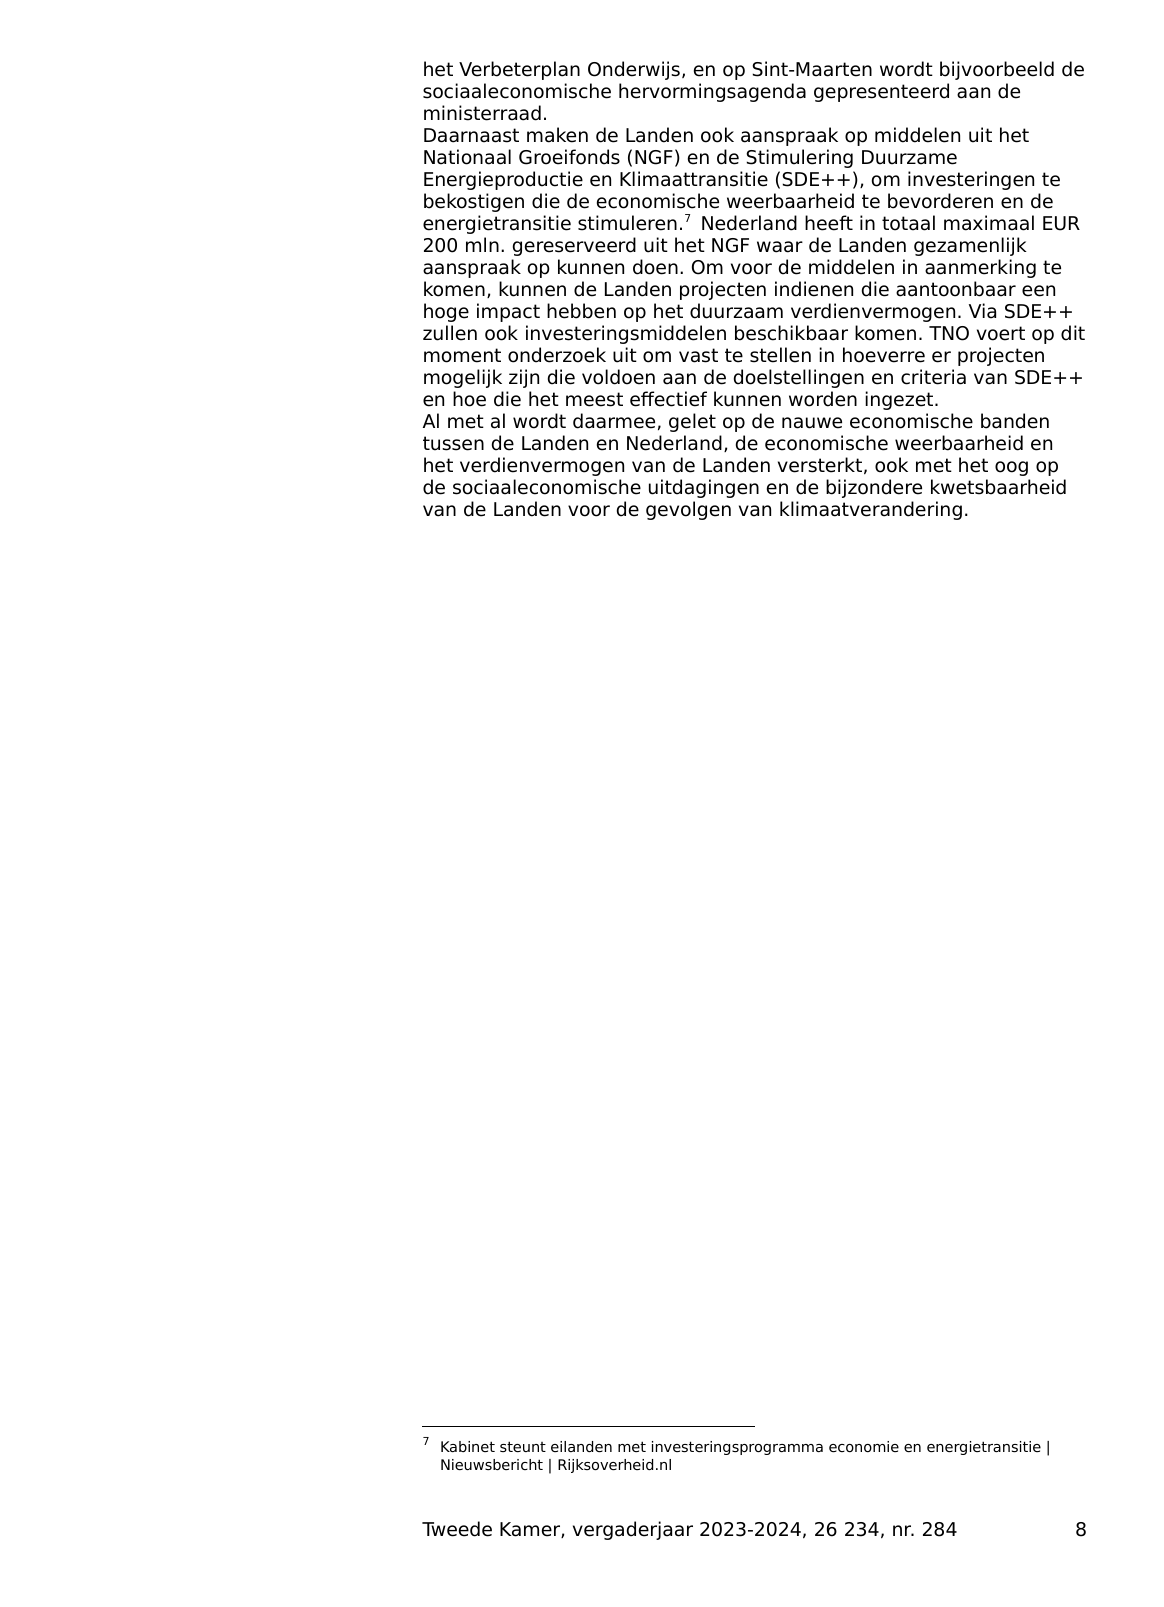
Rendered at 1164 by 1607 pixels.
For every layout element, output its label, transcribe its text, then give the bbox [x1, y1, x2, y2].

text het Verbeterplan Onderwijs, en op Sint-Maarten wordt bijvoorbeeld de sociaaleconomische hervormingsagenda gepresenteerd aan de ministerraad. [422, 59, 1087, 125]
text Daarnaast maken de Landen ook aanspraak op middelen uit het Nationaal Groeifonds (NGF) en de Stimulering Duurzame Energieproductie en Klimaattransitie (SDE++), om investeringen te bekostigen die de economische weerbaarheid te bevorderen en de energietransitie stimuleren. Nederland heeft in totaal maximaal EUR 200 mln. gereserveerd uit het NGF waar de Landen gezamenlijk aanspraak op kunnen doen. Om voor de middelen in aanmerking te komen, kunnen de Landen projecten indienen die aantoonbaar een hoge impact hebben op het duurzaam verdienvermogen. Via SDE++ zullen ook investeringsmiddelen beschikbaar komen. TNO voert op dit moment onderzoek uit om vast te stellen in hoeverre er projecten mogelijk zijn die voldoen aan de doelstellingen en criteria van SDE++ en hoe die het meest effectief kunnen worden ingezet. [422, 125, 1087, 411]
text Kabinet steunt eilanden met investeringsprogramma economie en energietransitie | Nieuwsbericht | Rijksoverheid.nl [422, 1435, 1087, 1474]
text Al met al wordt daarmee, gelet op de nauwe economische banden tussen de Landen en Nederland, de economische weerbaarheid en het verdienvermogen van de Landen versterkt, ook met het oog op de sociaaleconomische uitdagingen en de bijzondere kwetsbaarheid van de Landen voor de gevolgen van klimaatverandering. [422, 411, 1087, 521]
